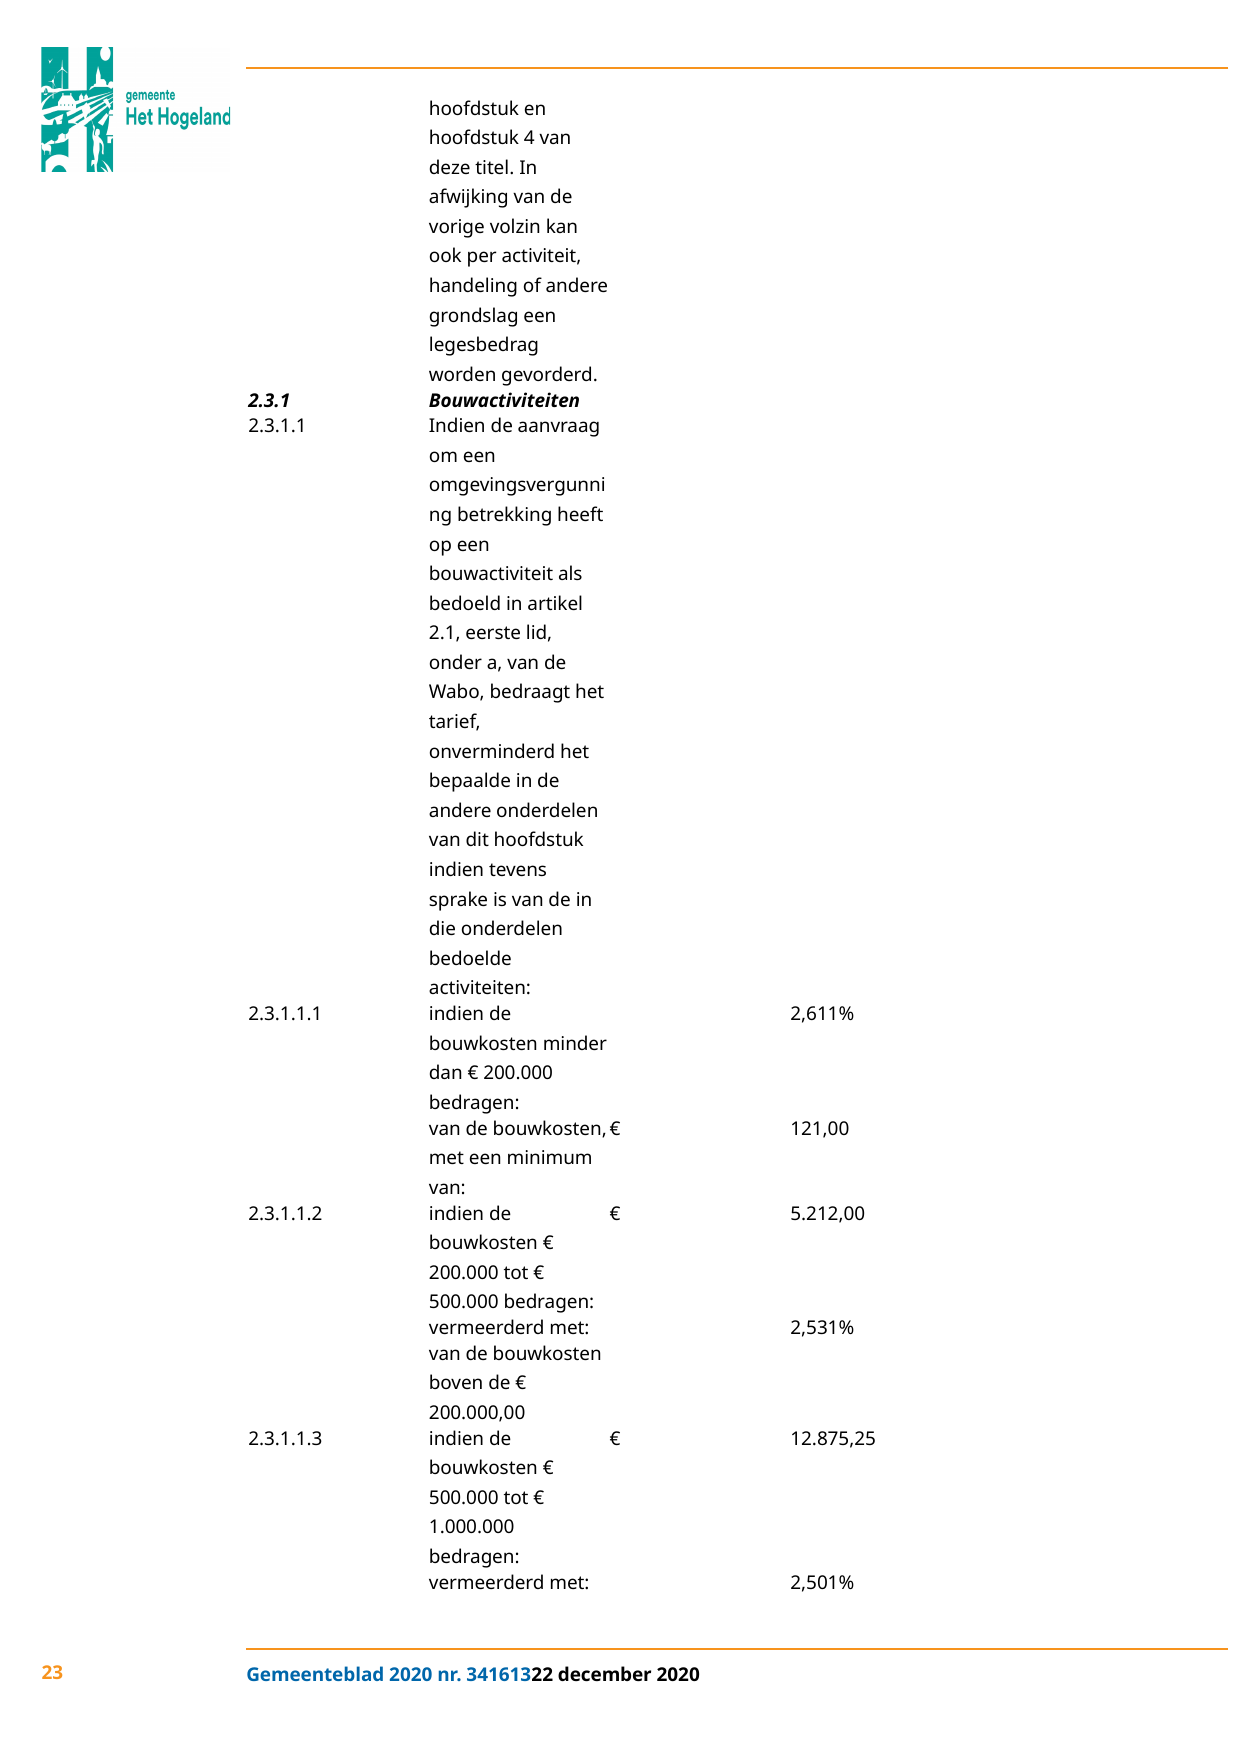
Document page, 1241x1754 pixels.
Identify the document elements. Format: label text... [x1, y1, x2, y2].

table_cell 2,611% [790, 1000, 971, 1115]
table_cell indien de bouwkosten € 200.000 tot € 500.000 bedragen: [429, 1200, 609, 1314]
table_cell [609, 413, 790, 1000]
table_cell [971, 1115, 1152, 1200]
table_cell 2.3.1.1.1 [248, 1000, 429, 1200]
table_header hoofdstuk en hoofdstuk 4 van deze titel. In afwijking van de vorige volzin kan ook per activiteit, handeling of andere grondslag een legesbedrag worden gevorderd. [429, 95, 609, 387]
table_cell [971, 1425, 1152, 1569]
table_cell 2,501% [790, 1569, 971, 1594]
table_cell [609, 387, 790, 412]
table_cell indien de bouwkosten € 500.000 tot € 1.000.000 bedragen: [429, 1425, 609, 1569]
table_cell [790, 387, 971, 412]
table_cell [971, 1200, 1152, 1314]
table_cell [790, 413, 971, 1000]
table_cell van de bouwkosten boven de € 200.000,00 [429, 1340, 609, 1425]
table_cell van de bouwkosten, met een minimum van: [429, 1115, 609, 1200]
table_cell [790, 1340, 971, 1425]
table_cell vermeerderd met: [429, 1569, 609, 1594]
table_cell 2.3.1.1 [248, 413, 429, 1000]
table_header [248, 95, 429, 387]
table_cell 5.212,00 [790, 1200, 971, 1314]
table_header [971, 95, 1152, 387]
table_cell 12.875,25 [790, 1425, 971, 1569]
table_cell 2,531% [790, 1314, 971, 1340]
table_cell Bouwactiviteiten [429, 387, 609, 412]
table_cell [971, 1340, 1152, 1425]
table_cell indien de bouwkosten minder dan € 200.000 bedragen: [429, 1000, 609, 1115]
table_cell Indien de aanvraag om een omgevingsvergunning betrekking heeft op een bouwactiviteit als bedoeld in artikel 2.1, eerste lid, onder a, van de Wabo, bedraagt het tarief, onverminderd het bepaalde in de andere onderdelen van dit hoofdstuk indien tevens sprake is van de in die onderdelen bedoelde activiteiten: [429, 413, 609, 1000]
table_cell € [609, 1425, 790, 1569]
table_cell [971, 1569, 1152, 1594]
table_header [609, 95, 790, 387]
table_cell [609, 1569, 790, 1594]
table_cell 2.3.1.1.3 [248, 1425, 429, 1594]
picture [41, 47, 231, 172]
table_cell € [609, 1115, 790, 1200]
table_cell 121,00 [790, 1115, 971, 1200]
table_cell [609, 1000, 790, 1115]
table_cell vermeerderd met: [429, 1314, 609, 1340]
table_cell 2.3.1 [248, 387, 429, 412]
table_cell [609, 1340, 790, 1425]
table_cell [971, 387, 1152, 412]
table_header [790, 95, 971, 387]
table_cell [971, 1314, 1152, 1340]
table_cell € [609, 1200, 790, 1314]
table_cell [971, 1000, 1152, 1115]
table_cell [609, 1314, 790, 1340]
table_cell 2.3.1.1.2 [248, 1200, 429, 1425]
table_cell [971, 413, 1152, 1000]
